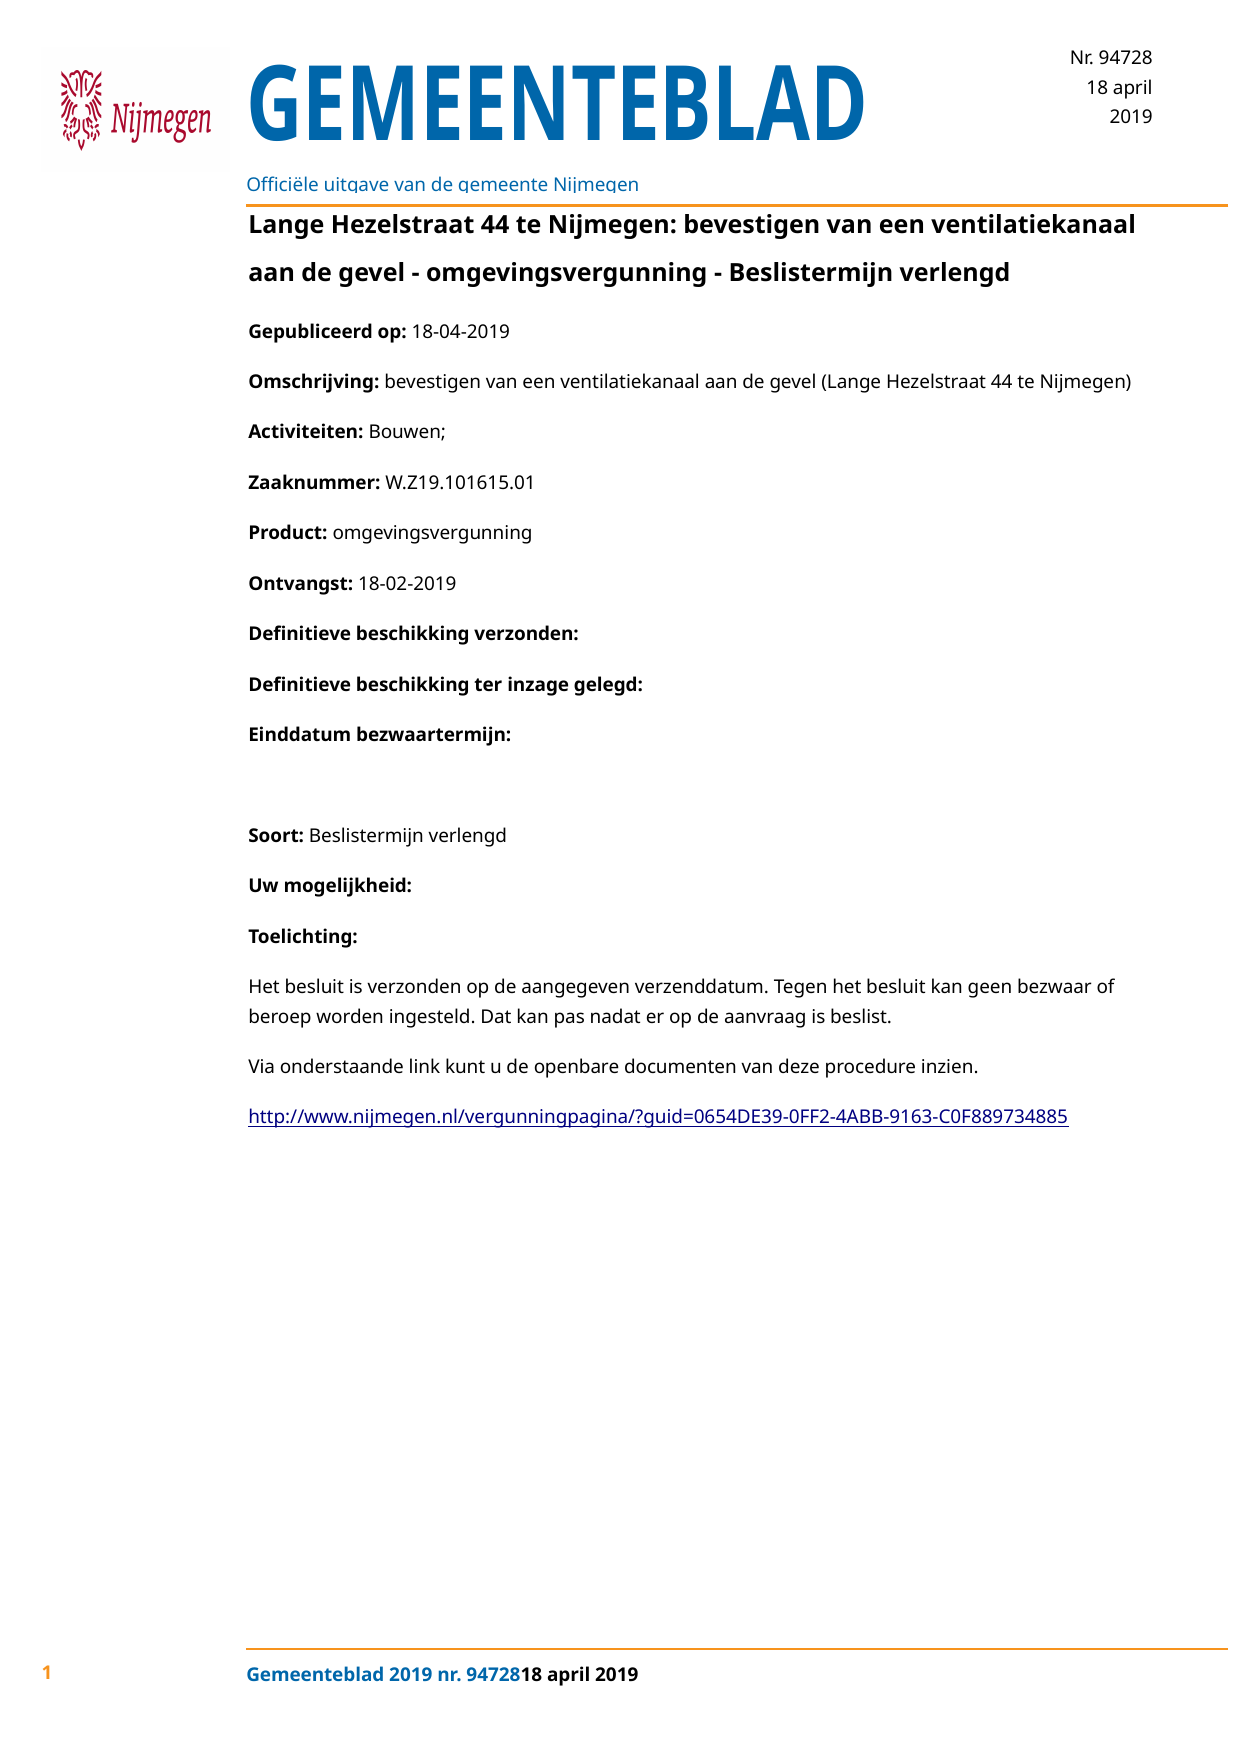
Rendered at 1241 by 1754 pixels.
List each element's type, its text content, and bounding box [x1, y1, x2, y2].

text Ontvangst: 18-02-2019 [248, 570, 1152, 596]
text Zaaknummer: W.Z19.101615.01 [248, 469, 1152, 495]
text Toelichting: [248, 923, 1152, 949]
text Omschrijving: bevestigen van een ventilatiekanaal aan de gevel (Lange Hezelstraat 44 te Nijmegen) [248, 368, 1152, 394]
text Via onderstaande link kunt u de openbare documenten van deze procedure inzien. [248, 1053, 1152, 1079]
text Definitieve beschikking verzonden: [248, 620, 1152, 646]
text Uw mogelijkheid: [248, 872, 1152, 898]
text Gepubliceerd op: 18-04-2019 [248, 318, 1152, 344]
text Product: omgevingsvergunning [248, 519, 1152, 545]
text http://www.nijmegen.nl/vergunningpagina/?guid=0654DE39-0FF2-4ABB-9163-C0F889734885 [248, 1104, 1152, 1129]
text Soort: Beslistermijn verlengd [248, 822, 1152, 848]
text Lange Hezelstraat 44 te Nijmegen: bevestigen van een ventilatiekanaal aan de gevel - omgevingsvergunning - Beslistermijn verlengd [248, 207, 1152, 288]
text Activiteiten: Bouwen; [248, 419, 1152, 444]
text Het besluit is verzonden op de aangegeven verzenddatum. Tegen het besluit kan geen bezwaar of beroep worden ingesteld. Dat kan pas nadat er op de aanvraag is beslist. [248, 973, 1152, 1029]
text Definitieve beschikking ter inzage gelegd: [248, 671, 1152, 697]
text Einddatum bezwaartermijn: [248, 721, 1152, 747]
picture [41, 47, 231, 172]
